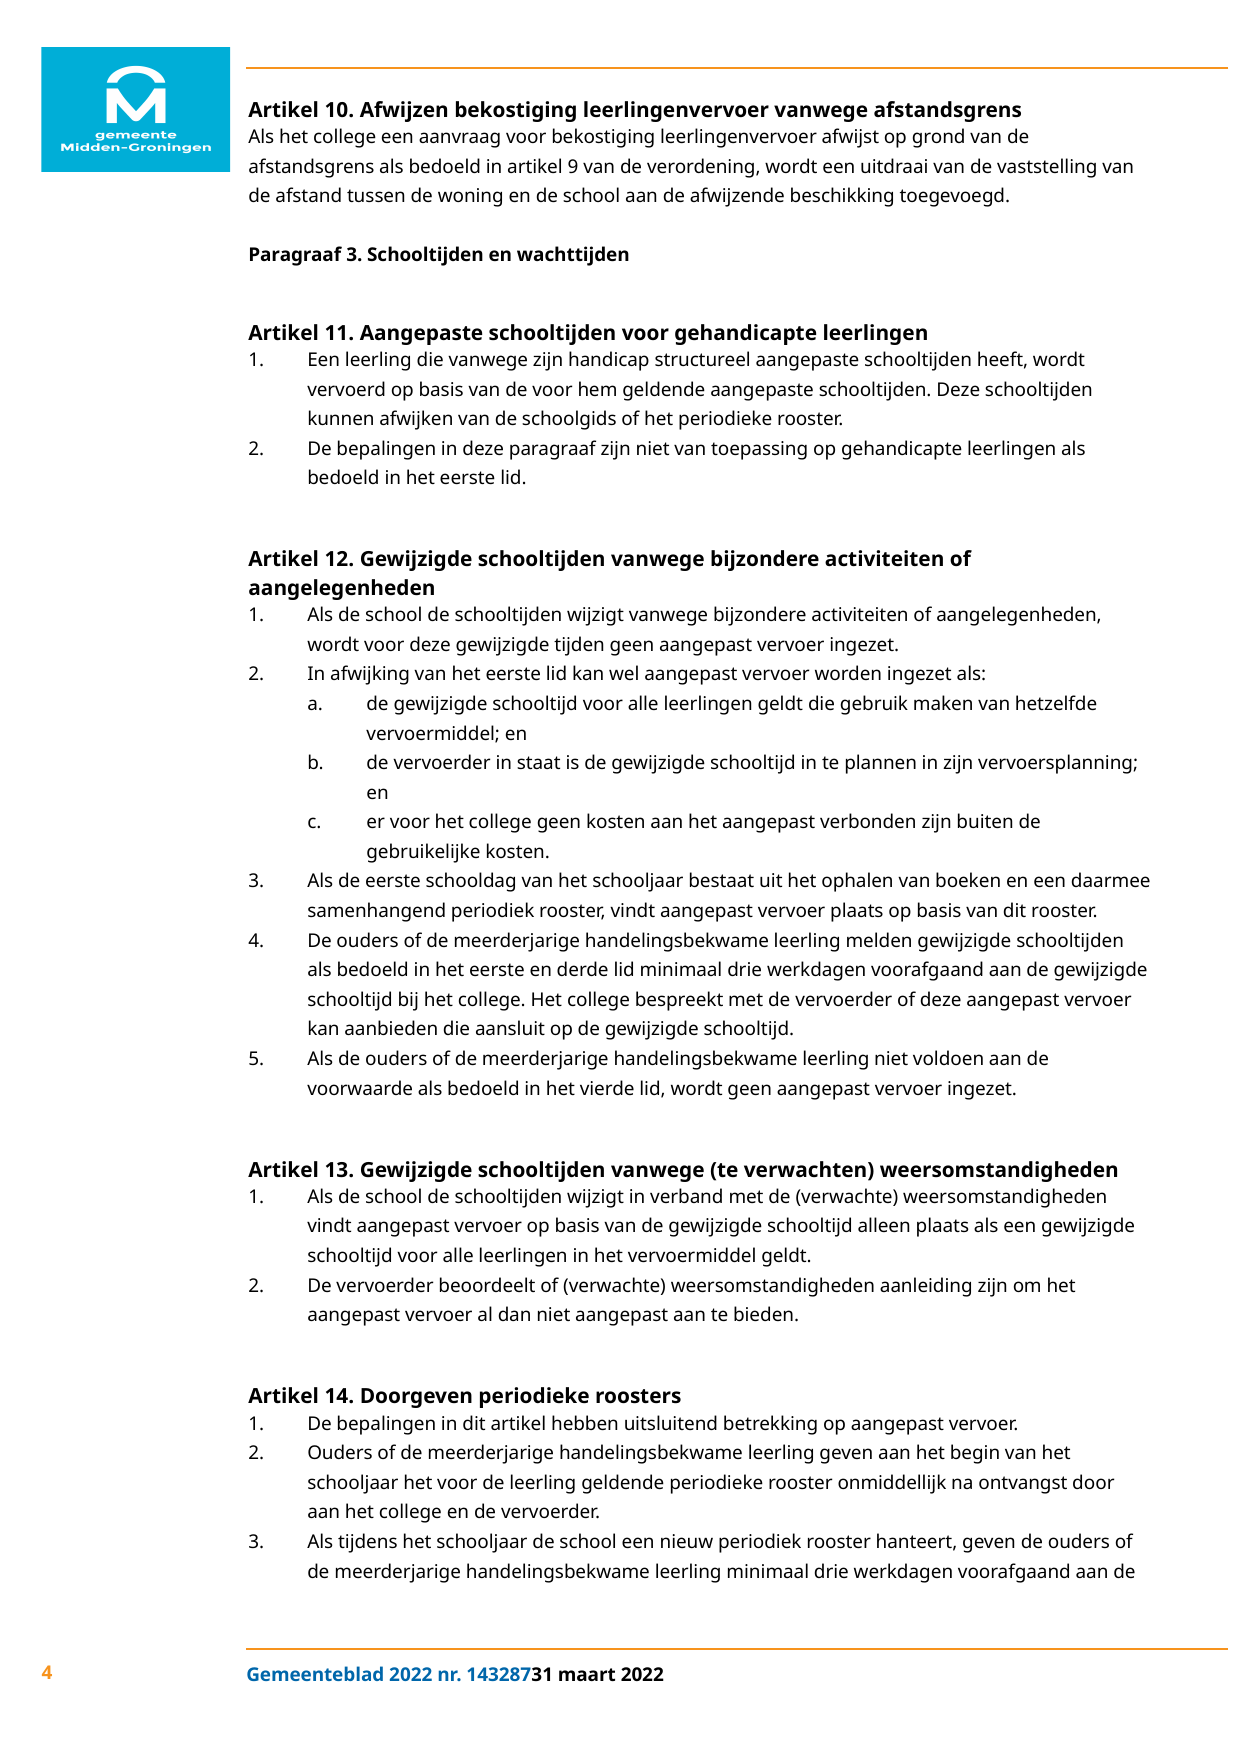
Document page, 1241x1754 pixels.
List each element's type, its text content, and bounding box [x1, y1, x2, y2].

list Als de eerste schooldag van het schooljaar bestaat uit het ophalen van boeken en een daarmee samenhangend periodiek rooster, vindt aangepast vervoer plaats op basis van dit rooster. [248, 868, 1152, 923]
text Paragraaf 3. Schooltijden en wachttijden [248, 242, 1152, 267]
list De ouders of de meerderjarige handelingsbekwame leerling melden gewijzigde schooltijden als bedoeld in het eerste en derde lid minimaal drie werkdagen voorafgaand aan de gewijzigde schooltijd bij het college. Het college bespreekt met de vervoerder of deze aangepast vervoer kan aanbieden die aansluit op de gewijzigde schooltijd. [248, 927, 1152, 1041]
list De bepalingen in dit artikel hebben uitsluitend betrekking op aangepast vervoer. [248, 1410, 1152, 1436]
list er voor het college geen kosten aan het aangepast verbonden zijn buiten de gebruikelijke kosten. [307, 808, 1152, 864]
list Ouders of de meerderjarige handelingsbekwame leerling geven aan het begin van het schooljaar het voor de leerling geldende periodieke rooster onmiddellijk na ontvangst door aan het college en de vervoerder. [248, 1439, 1152, 1524]
list De vervoerder beoordeelt of (verwachte) weersomstandigheden aanleiding zijn om het aangepast vervoer al dan niet aangepast aan te bieden. [248, 1272, 1152, 1327]
list Als tijdens het schooljaar de school een nieuw periodiek rooster hanteert, geven de ouders of de meerderjarige handelingsbekwame leerling minimaal drie werkdagen voorafgaand aan de [248, 1528, 1152, 1583]
text Artikel 10. Afwijzen bekostiging leerlingenvervoer vanwege afstandsgrens [248, 95, 1152, 123]
list Een leerling die vanwege zijn handicap structureel aangepaste schooltijden heeft, wordt vervoerd op basis van de voor hem geldende aangepaste schooltijden. Deze schooltijden kunnen afwijken van de schoolgids of het periodieke rooster. [248, 346, 1152, 431]
list de vervoerder in staat is de gewijzigde schooltijd in te plannen in zijn vervoersplanning; en [307, 749, 1152, 804]
text Artikel 12. Gewijzigde schooltijden vanwege bijzondere activiteiten of aangelegenheden [248, 544, 1152, 601]
list Als de school de schooltijden wijzigt vanwege bijzondere activiteiten of aangelegenheden, wordt voor deze gewijzigde tijden geen aangepast vervoer ingezet. [248, 601, 1152, 657]
picture [107, 89, 165, 122]
list Als de ouders of de meerderjarige handelingsbekwame leerling niet voldoen aan de voorwaarde als bedoeld in het vierde lid, wordt geen aangepast vervoer ingezet. [248, 1045, 1152, 1100]
text Artikel 13. Gewijzigde schooltijden vanwege (te verwachten) weersomstandigheden [248, 1155, 1152, 1183]
list De bepalingen in deze paragraaf zijn niet van toepassing op gehandicapte leerlingen als bedoeld in het eerste lid. [248, 435, 1152, 490]
list Als de school de schooltijden wijzigt in verband met de (verwachte) weersomstandigheden vindt aangepast vervoer op basis van de gewijzigde schooltijd alleen plaats als een gewijzigde schooltijd voor alle leerlingen in het vervoermiddel geldt. [248, 1183, 1152, 1268]
list In afwijking van het eerste lid kan wel aangepast vervoer worden ingezet als: [248, 661, 1152, 686]
picture [108, 66, 164, 82]
text Artikel 11. Aangepaste schooltijden voor gehandicapte leerlingen [248, 318, 1152, 346]
text Artikel 14. Doorgeven periodieke roosters [248, 1381, 1152, 1410]
text Als het college een aanvraag voor bekostiging leerlingenvervoer afwijst op grond van de afstandsgrens als bedoeld in artikel 9 van de verordening, wordt een uitdraai van de vaststelling van de afstand tussen de woning en de school aan de afwijzende beschikking toegevoegd. [248, 123, 1152, 208]
list de gewijzigde schooltijd voor alle leerlingen geldt die gebruik maken van hetzelfde vervoermiddel; en [307, 690, 1152, 745]
picture [184, 146, 190, 153]
